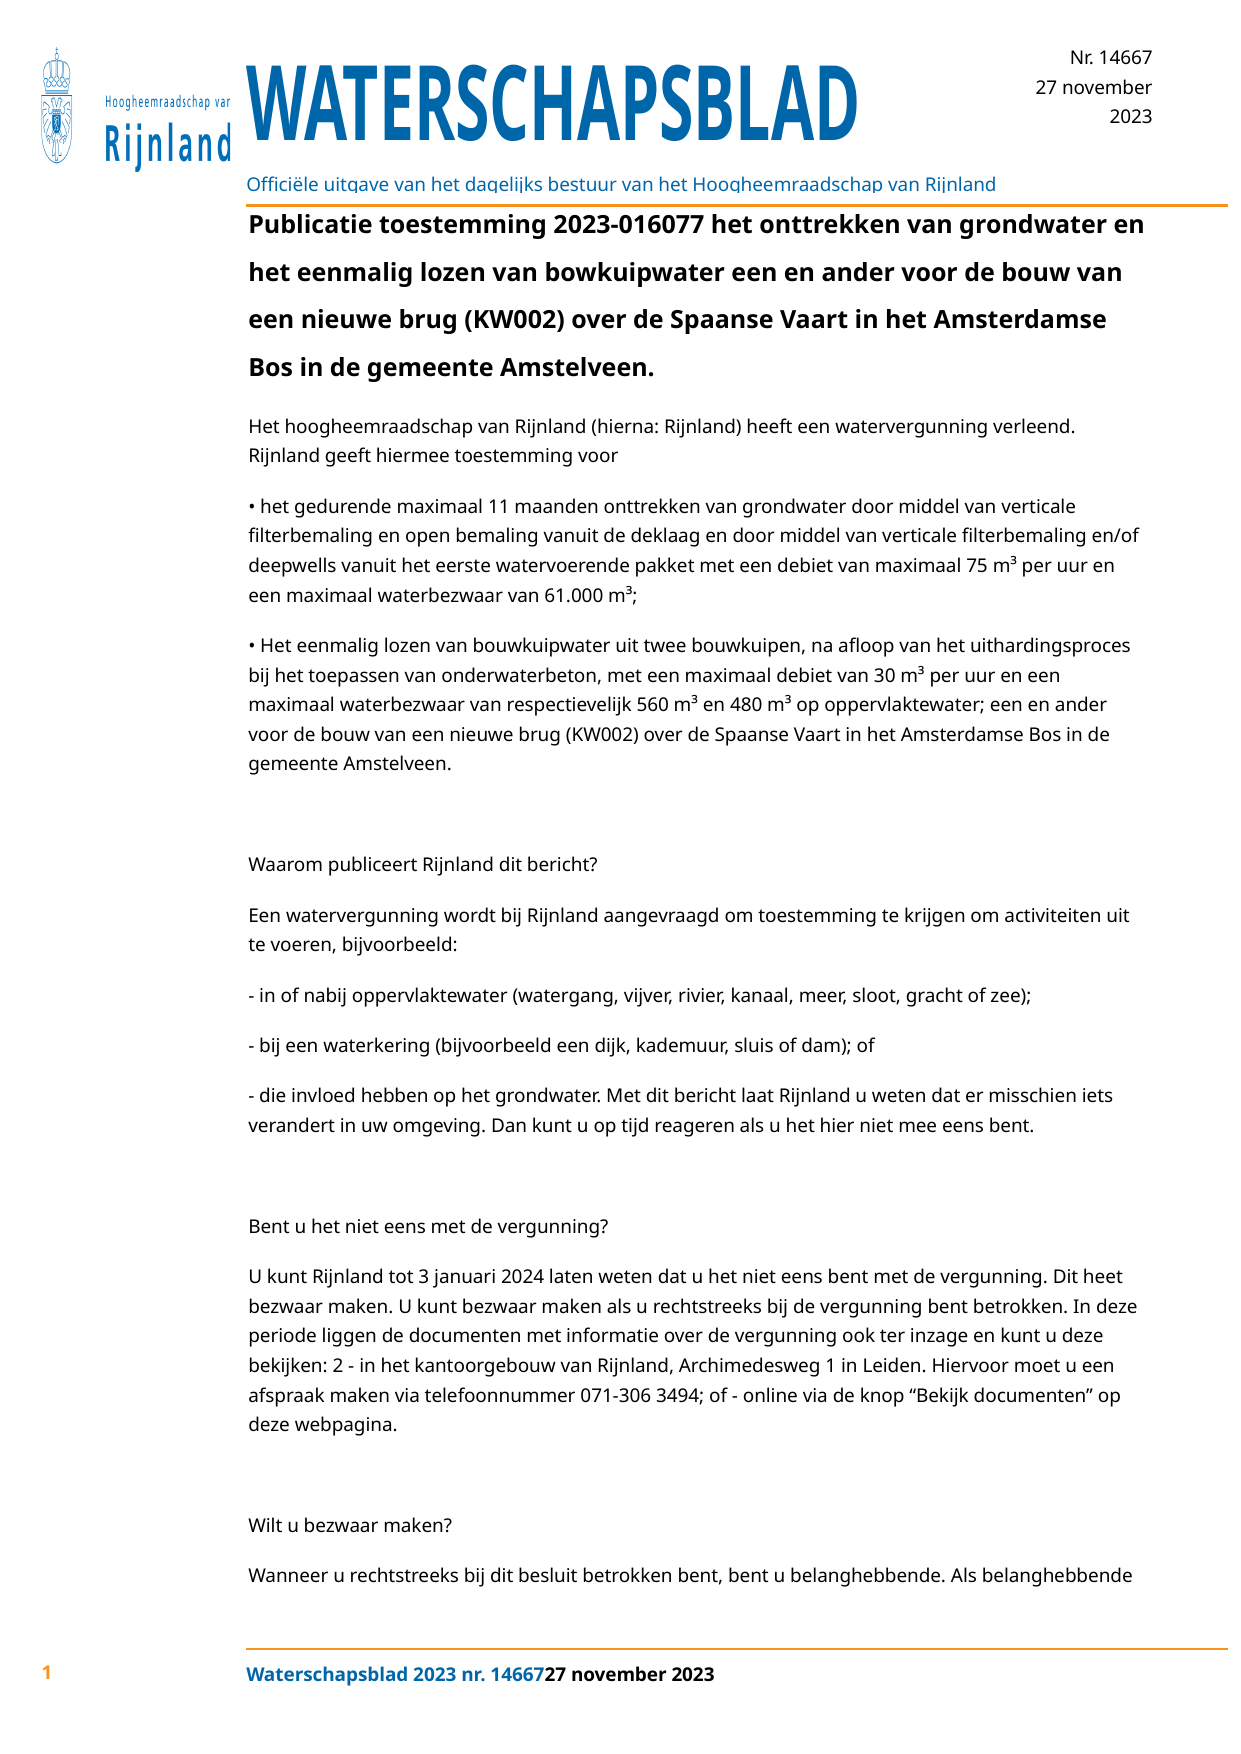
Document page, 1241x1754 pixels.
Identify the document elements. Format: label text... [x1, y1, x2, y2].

text Een watervergunning wordt bij Rijnland aangevraagd om toestemming te krijgen om activiteiten uit te voeren, bijvoorbeeld: [248, 902, 1152, 957]
text Publicatie toestemming 2023-016077 het onttrekken van grondwater en het eenmalig lozen van bowkuipwater een en ander voor de bouw van een nieuwe brug (KW002) over de Spaanse Vaart in het Amsterdamse Bos in de gemeente Amstelveen. [248, 207, 1152, 384]
picture [41, 47, 231, 172]
text Waarom publiceert Rijnland dit bericht? [248, 851, 1152, 877]
text Wilt u bezwaar maken? [248, 1512, 1152, 1538]
text Het hoogheemraadschap van Rijnland (hierna: Rijnland) heeft een watervergunning verleend. Rijnland geeft hiermee toestemming voor [248, 413, 1152, 468]
text - die invloed hebben op het grondwater. Met dit bericht laat Rijnland u weten dat er misschien iets verandert in uw omgeving. Dan kunt u op tijd reageren als u het hier niet mee eens bent. [248, 1083, 1152, 1138]
text • het gedurende maximaal 11 maanden onttrekken van grondwater door middel van verticale filterbemaling en open bemaling vanuit de deklaag en door middel van verticale filterbemaling en/of deepwells vanuit het eerste watervoerende pakket met een debiet van maximaal 75 m³ per uur en een maximaal waterbezwaar van 61.000 m³; [248, 493, 1152, 608]
text Bent u het niet eens met de vergunning? [248, 1213, 1152, 1239]
text - bij een waterkering (bijvoorbeeld een dijk, kademuur, sluis of dam); of [248, 1032, 1152, 1058]
text • Het eenmalig lozen van bouwkuipwater uit twee bouwkuipen, na afloop van het uithardingsproces bij het toepassen van onderwaterbeton, met een maximaal debiet van 30 m³ per uur en een maximaal waterbezwaar van respectievelijk 560 m³ en 480 m³ op oppervlaktewater; een en ander voor de bouw van een nieuwe brug (KW002) over de Spaanse Vaart in het Amsterdamse Bos in de gemeente Amstelveen. [248, 632, 1152, 776]
text - in of nabij oppervlaktewater (watergang, vijver, rivier, kanaal, meer, sloot, gracht of zee); [248, 982, 1152, 1008]
text Wanneer u rechtstreeks bij dit besluit betrokken bent, bent u belanghebbende. Als belanghebbende [248, 1563, 1152, 1588]
text U kunt Rijnland tot 3 januari 2024 laten weten dat u het niet eens bent met de vergunning. Dit heet bezwaar maken. U kunt bezwaar maken als u rechtstreeks bij de vergunning bent betrokken. In deze periode liggen de documenten met informatie over de vergunning ook ter inzage en kunt u deze bekijken: 2 - in het kantoorgebouw van Rijnland, Archimedesweg 1 in Leiden. Hiervoor moet u een afspraak maken via telefoonnummer 071-306 3494; of - online via de knop “Bekijk documenten” op deze webpagina. [248, 1263, 1152, 1437]
